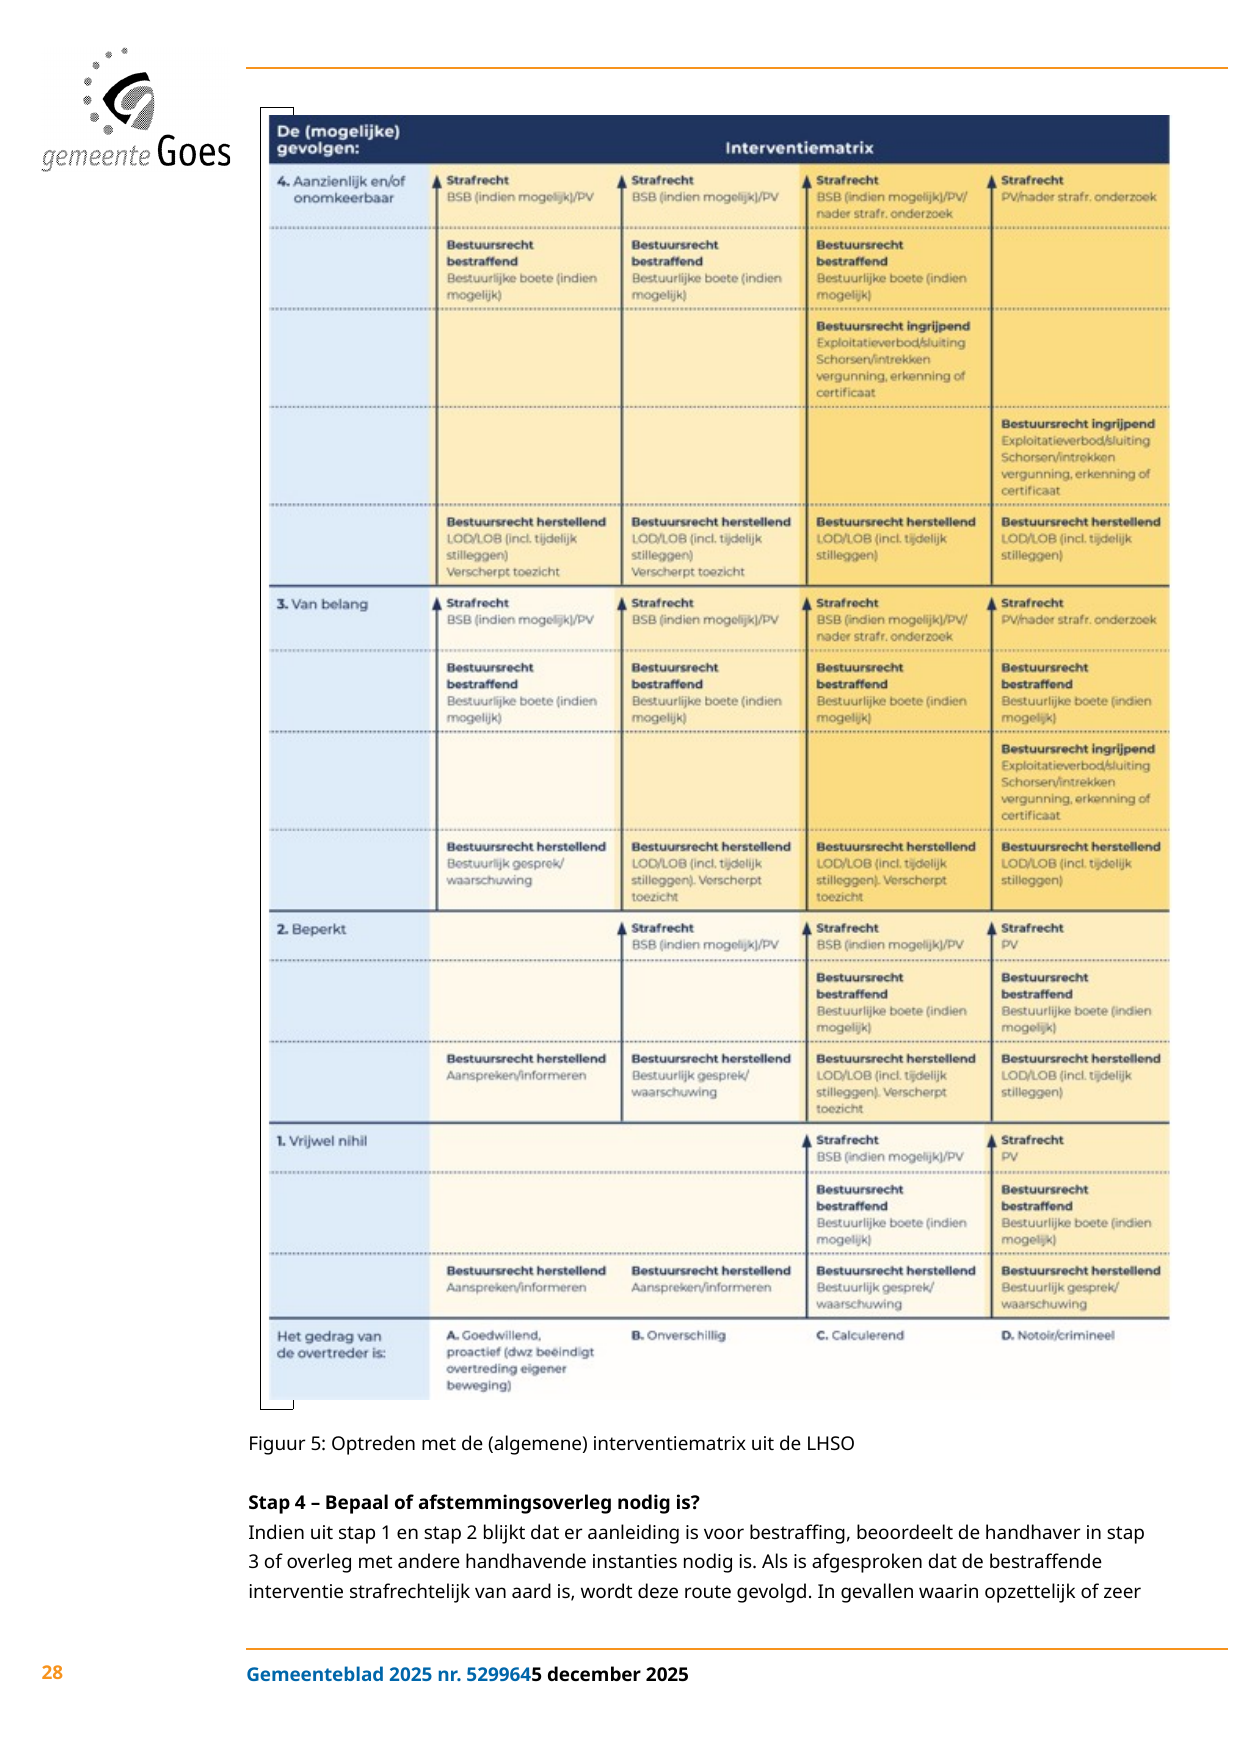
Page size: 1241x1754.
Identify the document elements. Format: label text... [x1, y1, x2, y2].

picture [268, 115, 1173, 1400]
text Figuur 5: Optreden met de (algemene) interventiematrix uit de LHSO [248, 1430, 1152, 1456]
text Indien uit stap 1 en stap 2 blijkt dat er aanleiding is voor bestraffing, beoordeelt de handhaver in stap 3 of overleg met andere handhavende instanties nodig is. Als is afgesproken dat de bestraffende interventie strafrechtelijk van aard is, wordt deze route gevolgd. In gevallen waarin opzettelijk of zeer [248, 1519, 1152, 1604]
text Stap 4 – Bepaal of afstemmingsoverleg nodig is? [248, 1489, 1152, 1515]
picture [41, 47, 231, 172]
